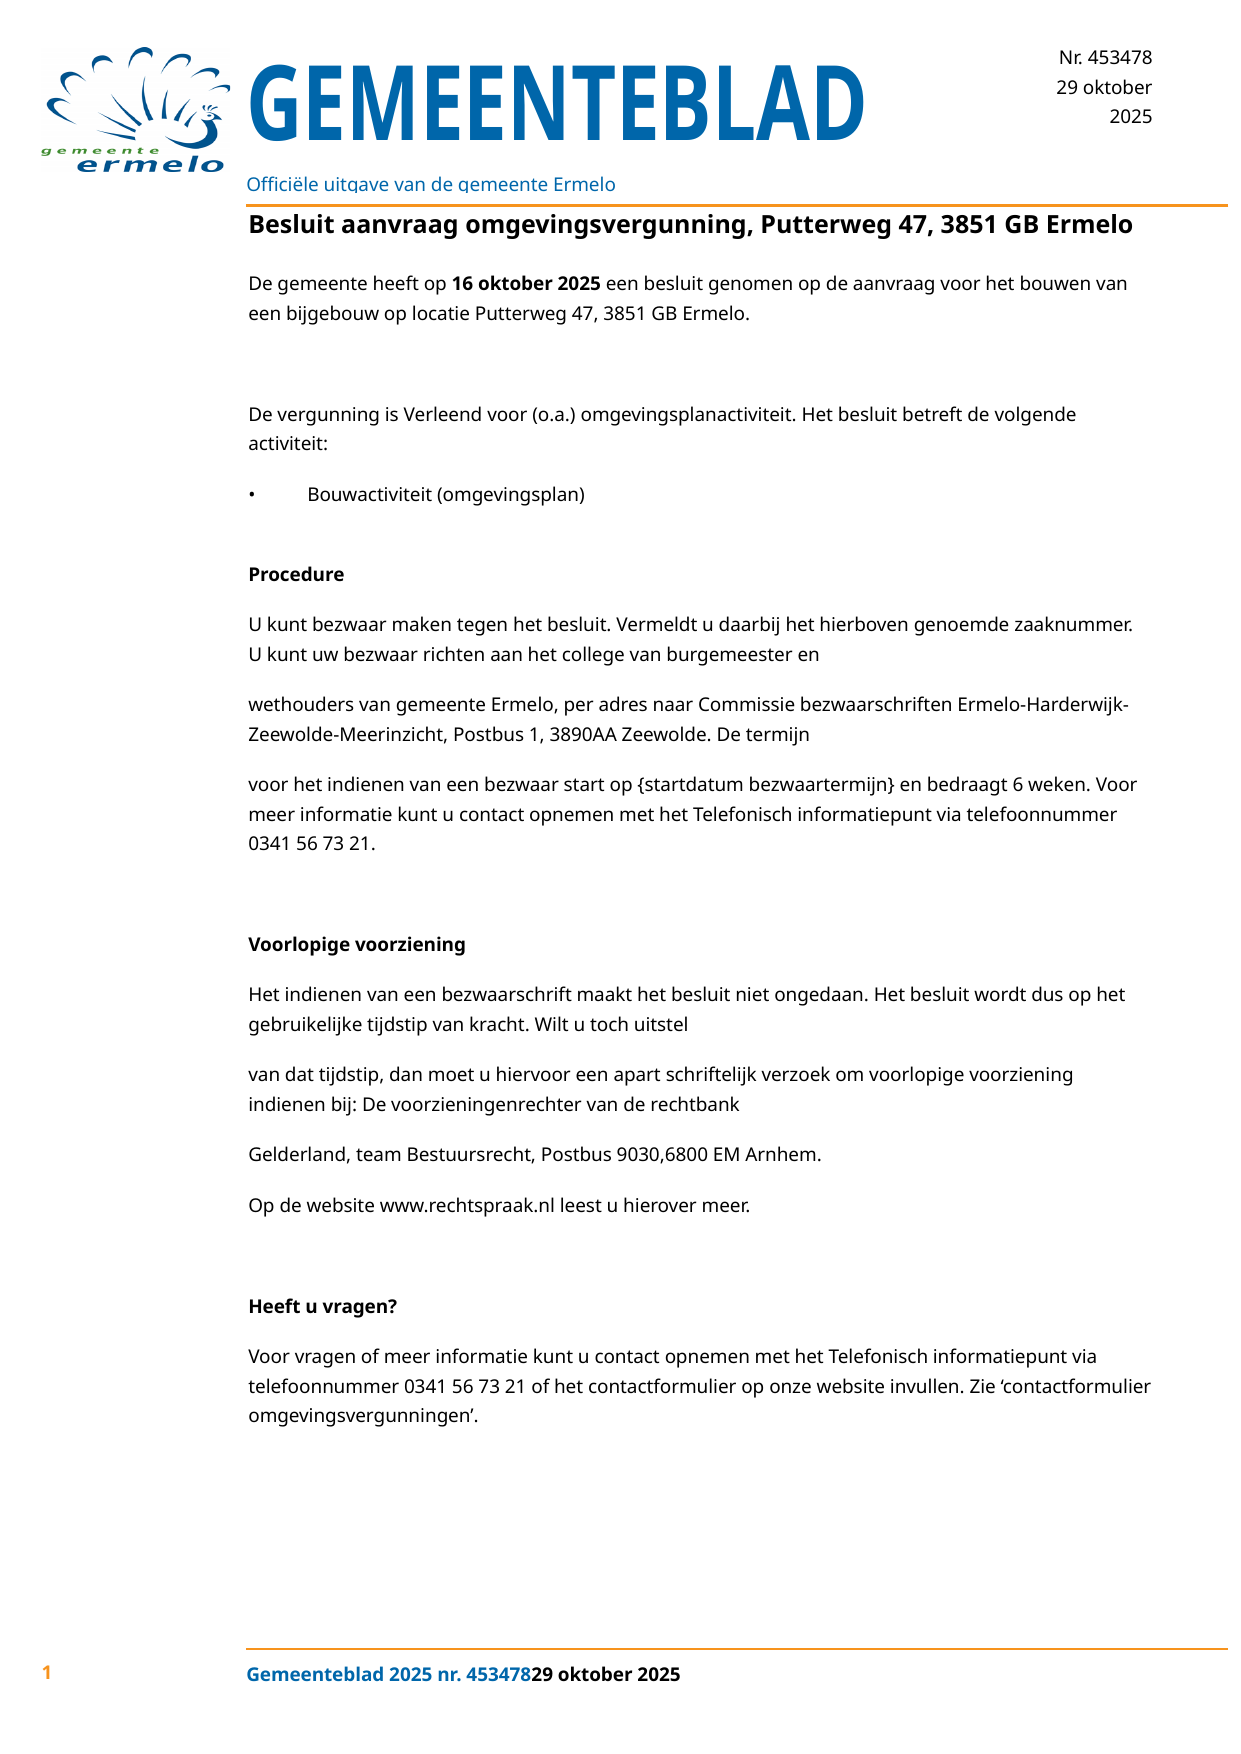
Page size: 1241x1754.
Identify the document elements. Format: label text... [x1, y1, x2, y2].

text Voorlopige voorziening [248, 931, 1152, 957]
text Heeft u vragen? [248, 1293, 1152, 1318]
text De gemeente heeft op 16 oktober 2025 een besluit genomen op de aanvraag voor het bouwen van een bijgebouw op locatie Putterweg 47, 3851 GB Ermelo. [248, 270, 1152, 326]
list Bouwactiviteit (omgevingsplan) [248, 481, 1152, 506]
text Besluit aanvraag omgevingsvergunning, Putterweg 47, 3851 GB Ermelo [248, 207, 1152, 241]
text voor het indienen van een bezwaar start op {startdatum bezwaartermijn} en bedraagt 6 weken. Voor meer informatie kunt u contact opnemen met het Telefonisch informatiepunt via telefoonnummer 0341 56 73 21. [248, 771, 1152, 856]
text U kunt bezwaar maken tegen het besluit. Vermeldt u daarbij het hierboven genoemde zaaknummer. U kunt uw bezwaar richten aan het college van burgemeester en [248, 611, 1152, 666]
text wethouders van gemeente Ermelo, per adres naar Commissie bezwaarschriften Ermelo-Harderwijk-Zeewolde-Meerinzicht, Postbus 1, 3890AA Zeewolde. De termijn [248, 691, 1152, 746]
text van dat tijdstip, dan moet u hiervoor een apart schriftelijk verzoek om voorlopige voorziening indienen bij: De voorzieningenrechter van de rechtbank [248, 1062, 1152, 1117]
text De vergunning is Verleend voor (o.a.) omgevingsplanactiviteit. Het besluit betreft de volgende activiteit: [248, 401, 1152, 456]
text Het indienen van een bezwaarschrift maakt het besluit niet ongedaan. Het besluit wordt dus op het gebruikelijke tijdstip van kracht. Wilt u toch uitstel [248, 982, 1152, 1037]
text Gelderland, team Bestuursrecht, Postbus 9030,6800 EM Arnhem. [248, 1142, 1152, 1167]
text Voor vragen of meer informatie kunt u contact opnemen met het Telefonisch informatiepunt via telefoonnummer 0341 56 73 21 of het contactformulier op onze website invullen. Zie ‘contactformulier omgevingsvergunningen’. [248, 1343, 1152, 1428]
text Op de website www.rechtspraak.nl leest u hierover meer. [248, 1192, 1152, 1218]
text Procedure [248, 561, 1152, 586]
picture [41, 47, 231, 172]
